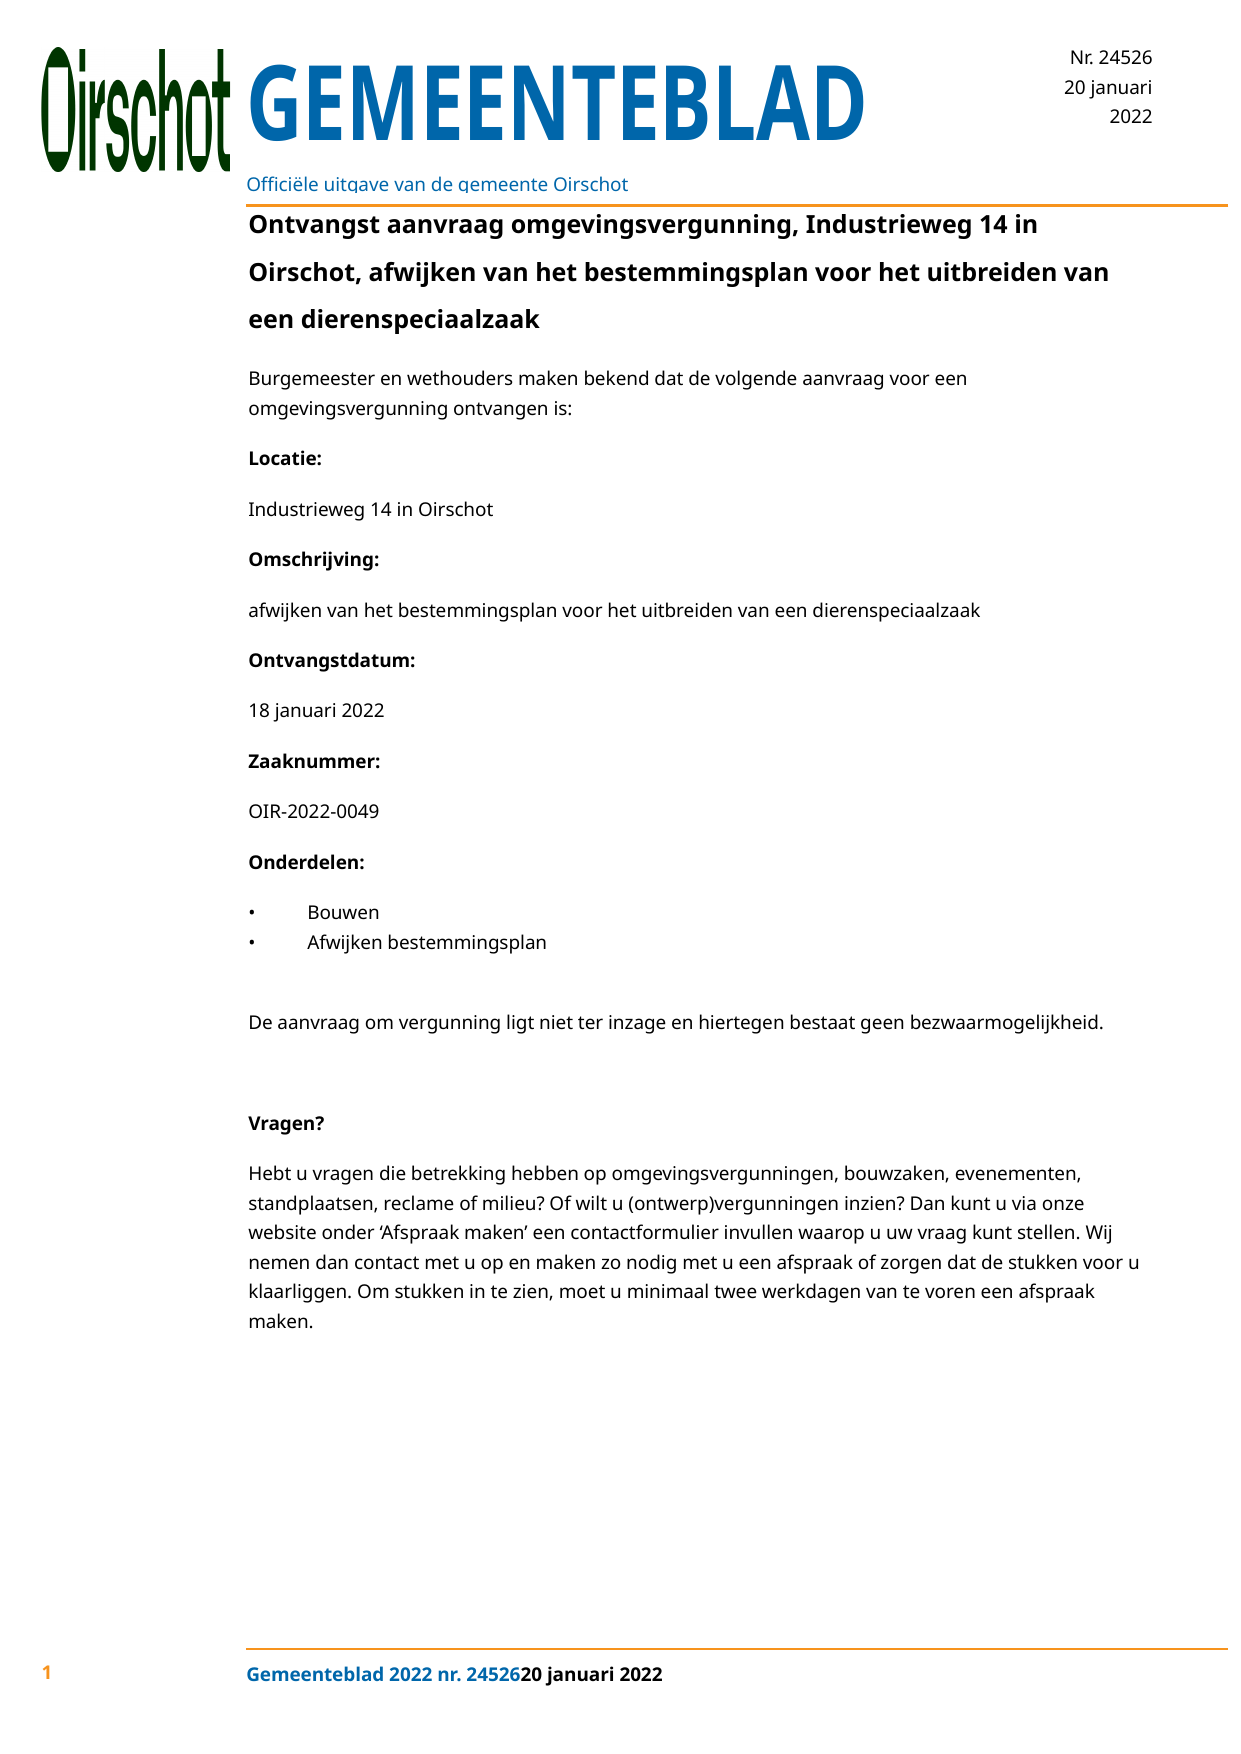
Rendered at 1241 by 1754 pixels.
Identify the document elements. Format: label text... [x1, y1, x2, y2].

list Bouwen [248, 899, 1152, 925]
list Afwijken bestemmingsplan [248, 929, 1152, 954]
text Onderdelen: [248, 849, 1152, 874]
text Omschrijving: [248, 546, 1152, 572]
text Industrieweg 14 in Oirschot [248, 496, 1152, 522]
text afwijken van het bestemmingsplan voor het uitbreiden van een dierenspeciaalzaak [248, 597, 1152, 622]
text Ontvangstdatum: [248, 647, 1152, 673]
text Burgemeester en wethouders maken bekend dat de volgende aanvraag voor een omgevingsvergunning ontvangen is: [248, 366, 1152, 421]
text OIR-2022-0049 [248, 798, 1152, 824]
picture [41, 47, 231, 172]
text Vragen? [248, 1110, 1152, 1135]
text 18 januari 2022 [248, 698, 1152, 723]
text Ontvangst aanvraag omgevingsvergunning, Industrieweg 14 in Oirschot, afwijken van het bestemmingsplan voor het uitbreiden van een dierenspeciaalzaak [248, 207, 1152, 336]
text Hebt u vragen die betrekking hebben op omgevingsvergunningen, bouwzaken, evenementen, standplaatsen, reclame of milieu? Of wilt u (ontwerp)vergunningen inzien? Dan kunt u via onze website onder ‘Afspraak maken’ een contactformulier invullen waarop u uw vraag kunt stellen. Wij nemen dan contact met u op en maken zo nodig met u een afspraak of zorgen dat de stukken voor u klaarliggen. Om stukken in te zien, moet u minimaal twee werkdagen van te voren een afspraak maken. [248, 1160, 1152, 1334]
text De aanvraag om vergunning ligt niet ter inzage en hiertegen bestaat geen bezwaarmogelijkheid. [248, 1009, 1152, 1034]
text Zaaknummer: [248, 748, 1152, 774]
text Locatie: [248, 446, 1152, 471]
